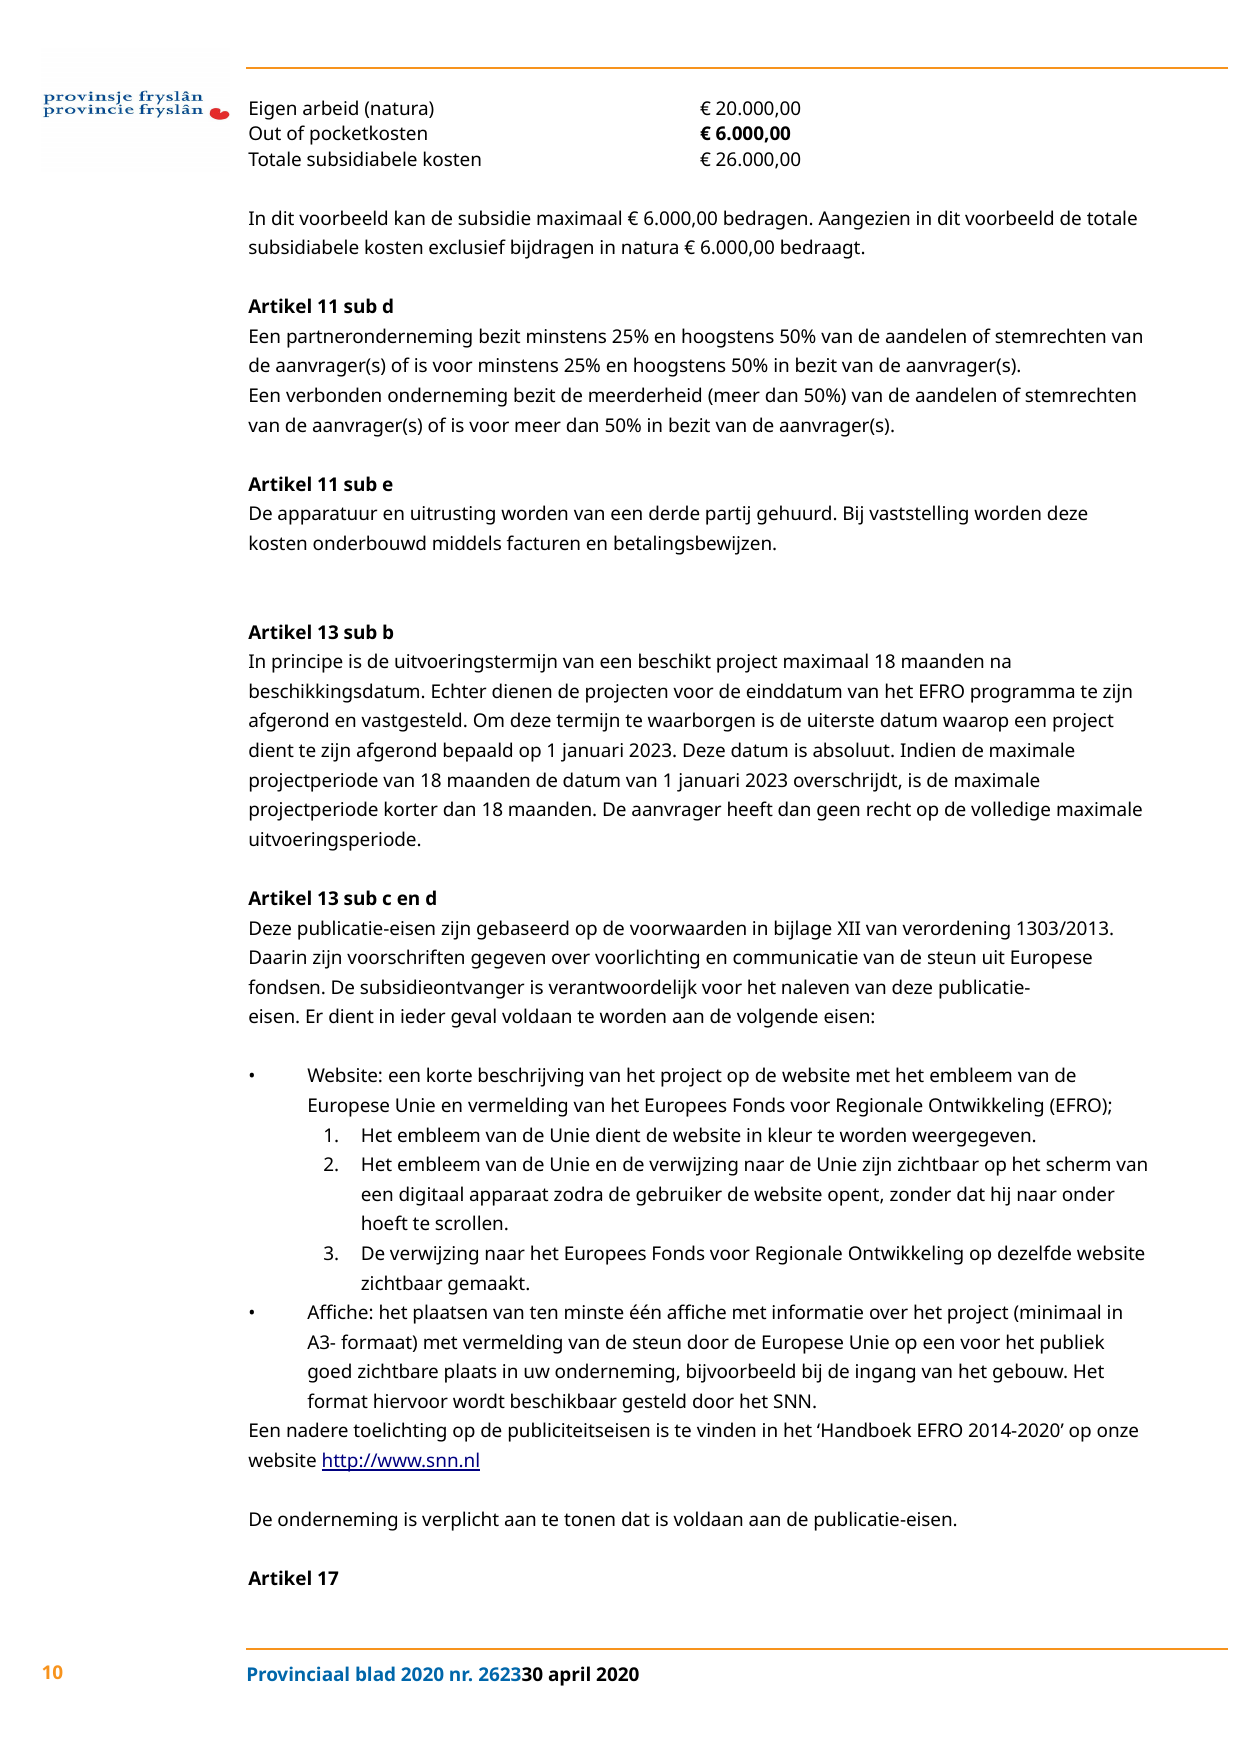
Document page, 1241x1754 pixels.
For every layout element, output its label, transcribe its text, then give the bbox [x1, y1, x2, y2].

list Het embleem van de Unie en de verwijzing naar de Unie zijn zichtbaar op het scherm van een digitaal apparaat zodra de gebruiker de website opent, zonder dat hij naar onder hoeft te scrollen. [323, 1151, 1152, 1236]
text Een verbonden onderneming bezit de meerderheid (meer dan 50%) van de aandelen of stemrechten van de aanvrager(s) of is voor meer dan 50% in bezit van de aanvrager(s). [248, 382, 1152, 438]
table_cell € 6.000,00 [700, 121, 1152, 146]
table_cell € 26.000,00 [700, 146, 1152, 172]
text In dit voorbeeld kan de subsidie maximaal € 6.000,00 bedragen. Aangezien in dit voorbeeld de totale subsidiabele kosten exclusief bijdragen in natura € 6.000,00 bedraagt. [248, 205, 1152, 260]
picture [41, 47, 231, 172]
table_cell € 20.000,00 [700, 95, 1152, 121]
text In principe is de uitvoeringstermijn van een beschikt project maximaal 18 maanden na beschikkingsdatum. Echter dienen de projecten voor de einddatum van het EFRO programma te zijn afgerond en vastgesteld. Om deze termijn te waarborgen is de uiterste datum waarop een project dient te zijn afgerond bepaald op 1 januari 2023. Deze datum is absoluut. Indien de maximale projectperiode van 18 maanden de datum van 1 januari 2023 overschrijdt, is de maximale projectperiode korter dan 18 maanden. De aanvrager heeft dan geen recht op de volledige maximale uitvoeringsperiode. [248, 648, 1152, 852]
text Een nadere toelichting op de publiciteitseisen is te vinden in het ‘Handboek EFRO 2014-2020’ op onze website http://www.snn.nl [248, 1418, 1152, 1473]
text Deze publicatie-eisen zijn gebaseerd op de voorwaarden in bijlage XII van verordening 1303/2013. Daarin zijn voorschriften gegeven over voorlichting en communicatie van de steun uit Europese fondsen. De subsidieontvanger is verantwoordelijk voor het naleven van deze publicatie-eisen. Er dient in ieder geval voldaan te worden aan de volgende eisen: [248, 915, 1152, 1029]
text Artikel 17 [248, 1566, 1152, 1591]
text De onderneming is verplicht aan te tonen dat is voldaan aan de publicatie-eisen. [248, 1506, 1152, 1532]
list Het embleem van de Unie dient de website in kleur te worden weergegeven. [323, 1122, 1152, 1148]
text Artikel 11 sub e [248, 471, 1152, 497]
text Artikel 13 sub b [248, 619, 1152, 645]
text Artikel 11 sub d [248, 293, 1152, 319]
table_cell Eigen arbeid (natura) [248, 95, 700, 121]
text Een partneronderneming bezit minstens 25% en hoogstens 50% van de aandelen of stemrechten van de aanvrager(s) of is voor minstens 25% en hoogstens 50% in bezit van de aanvrager(s). [248, 323, 1152, 378]
table_cell Out of pocketkosten [248, 121, 700, 146]
text De apparatuur en uitrusting worden van een derde partij gehuurd. Bij vaststelling worden deze kosten onderbouwd middels facturen en betalingsbewijzen. [248, 501, 1152, 556]
list Website: een korte beschrijving van het project op de website met het embleem van de Europese Unie en vermelding van het Europees Fonds voor Regionale Ontwikkeling (EFRO); [248, 1063, 1152, 1118]
table_cell Totale subsidiabele kosten [248, 146, 700, 172]
list De verwijzing naar het Europees Fonds voor Regionale Ontwikkeling op dezelfde website zichtbaar gemaakt. [323, 1240, 1152, 1296]
list Affiche: het plaatsen van ten minste één affiche met informatie over het project (minimaal in A3- formaat) met vermelding van de steun door de Europese Unie op een voor het publiek goed zichtbare plaats in uw onderneming, bijvoorbeeld bij de ingang van het gebouw. Het format hiervoor wordt beschikbaar gesteld door het SNN. [248, 1299, 1152, 1414]
text Artikel 13 sub c en d [248, 885, 1152, 911]
